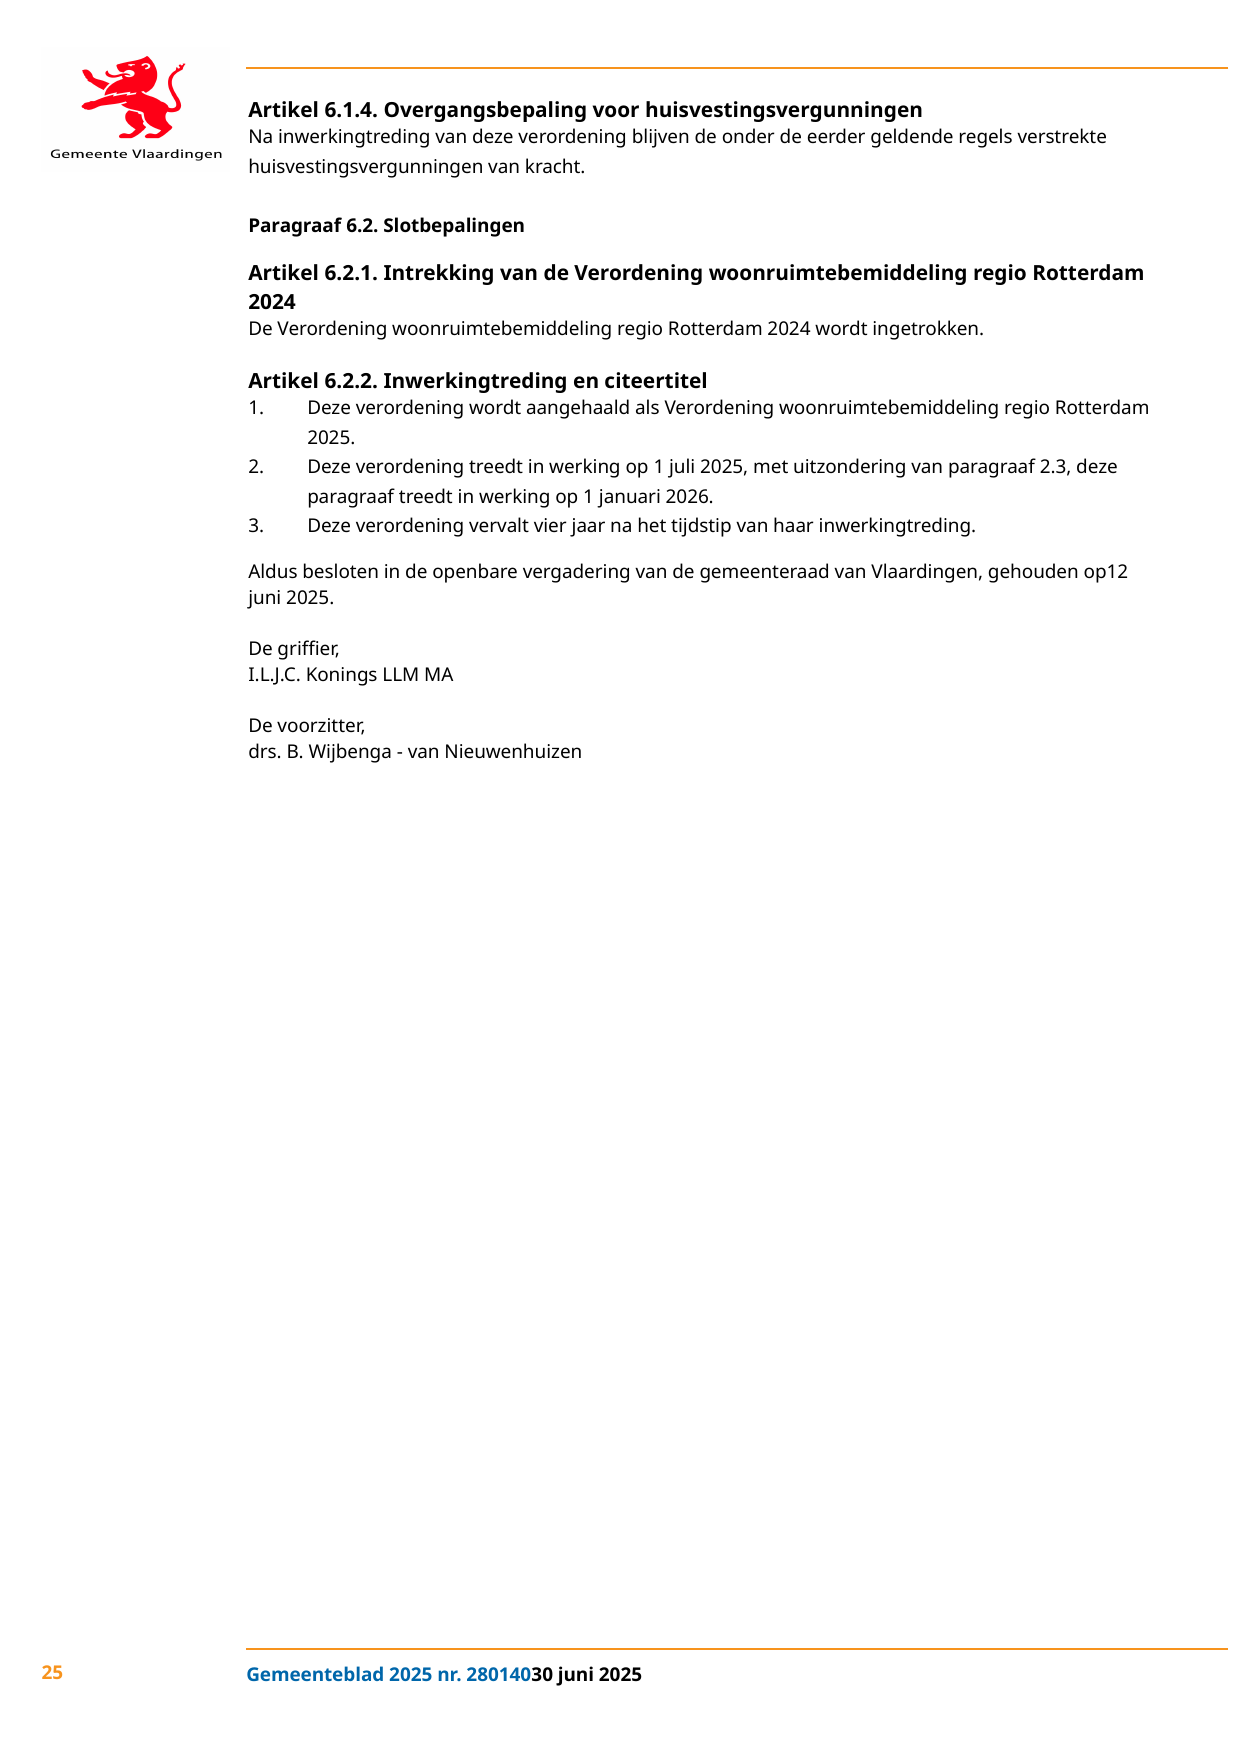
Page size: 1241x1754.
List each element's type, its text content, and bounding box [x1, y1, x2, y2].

text De Verordening woonruimtebemiddeling regio Rotterdam 2024 wordt ingetrokken. [248, 315, 1152, 341]
list Deze verordening treedt in werking op 1 juli 2025, met uitzondering van paragraaf 2.3, deze paragraaf treedt in werking op 1 januari 2026. [248, 453, 1152, 509]
text Na inwerkingtreding van deze verordening blijven de onder de eerder geldende regels verstrekte huisvestingsvergunningen van kracht. [248, 123, 1152, 178]
text Aldus besloten in de openbare vergadering van de gemeenteraad van Vlaardingen, gehouden op12 juni 2025. [248, 558, 1152, 610]
picture [41, 47, 231, 172]
text De voorzitter, [248, 713, 1152, 738]
text drs. B. Wijbenga - van Nieuwenhuizen [248, 738, 1152, 764]
text Artikel 6.2.1. Intrekking van de Verordening woonruimtebemiddeling regio Rotterdam 2024 [248, 258, 1152, 315]
list Deze verordening vervalt vier jaar na het tijdstip van haar inwerkingtreding. [248, 513, 1152, 538]
text Paragraaf 6.2. Slotbepalingen [248, 212, 1152, 238]
text Artikel 6.1.4. Overgangsbepaling voor huisvestingsvergunningen [248, 95, 1152, 123]
text I.L.J.C. Konings LLM MA [248, 661, 1152, 687]
list Deze verordening wordt aangehaald als Verordening woonruimtebemiddeling regio Rotterdam 2025. [248, 394, 1152, 449]
text Artikel 6.2.2. Inwerkingtreding en citeertitel [248, 366, 1152, 394]
text De griffier, [248, 635, 1152, 661]
